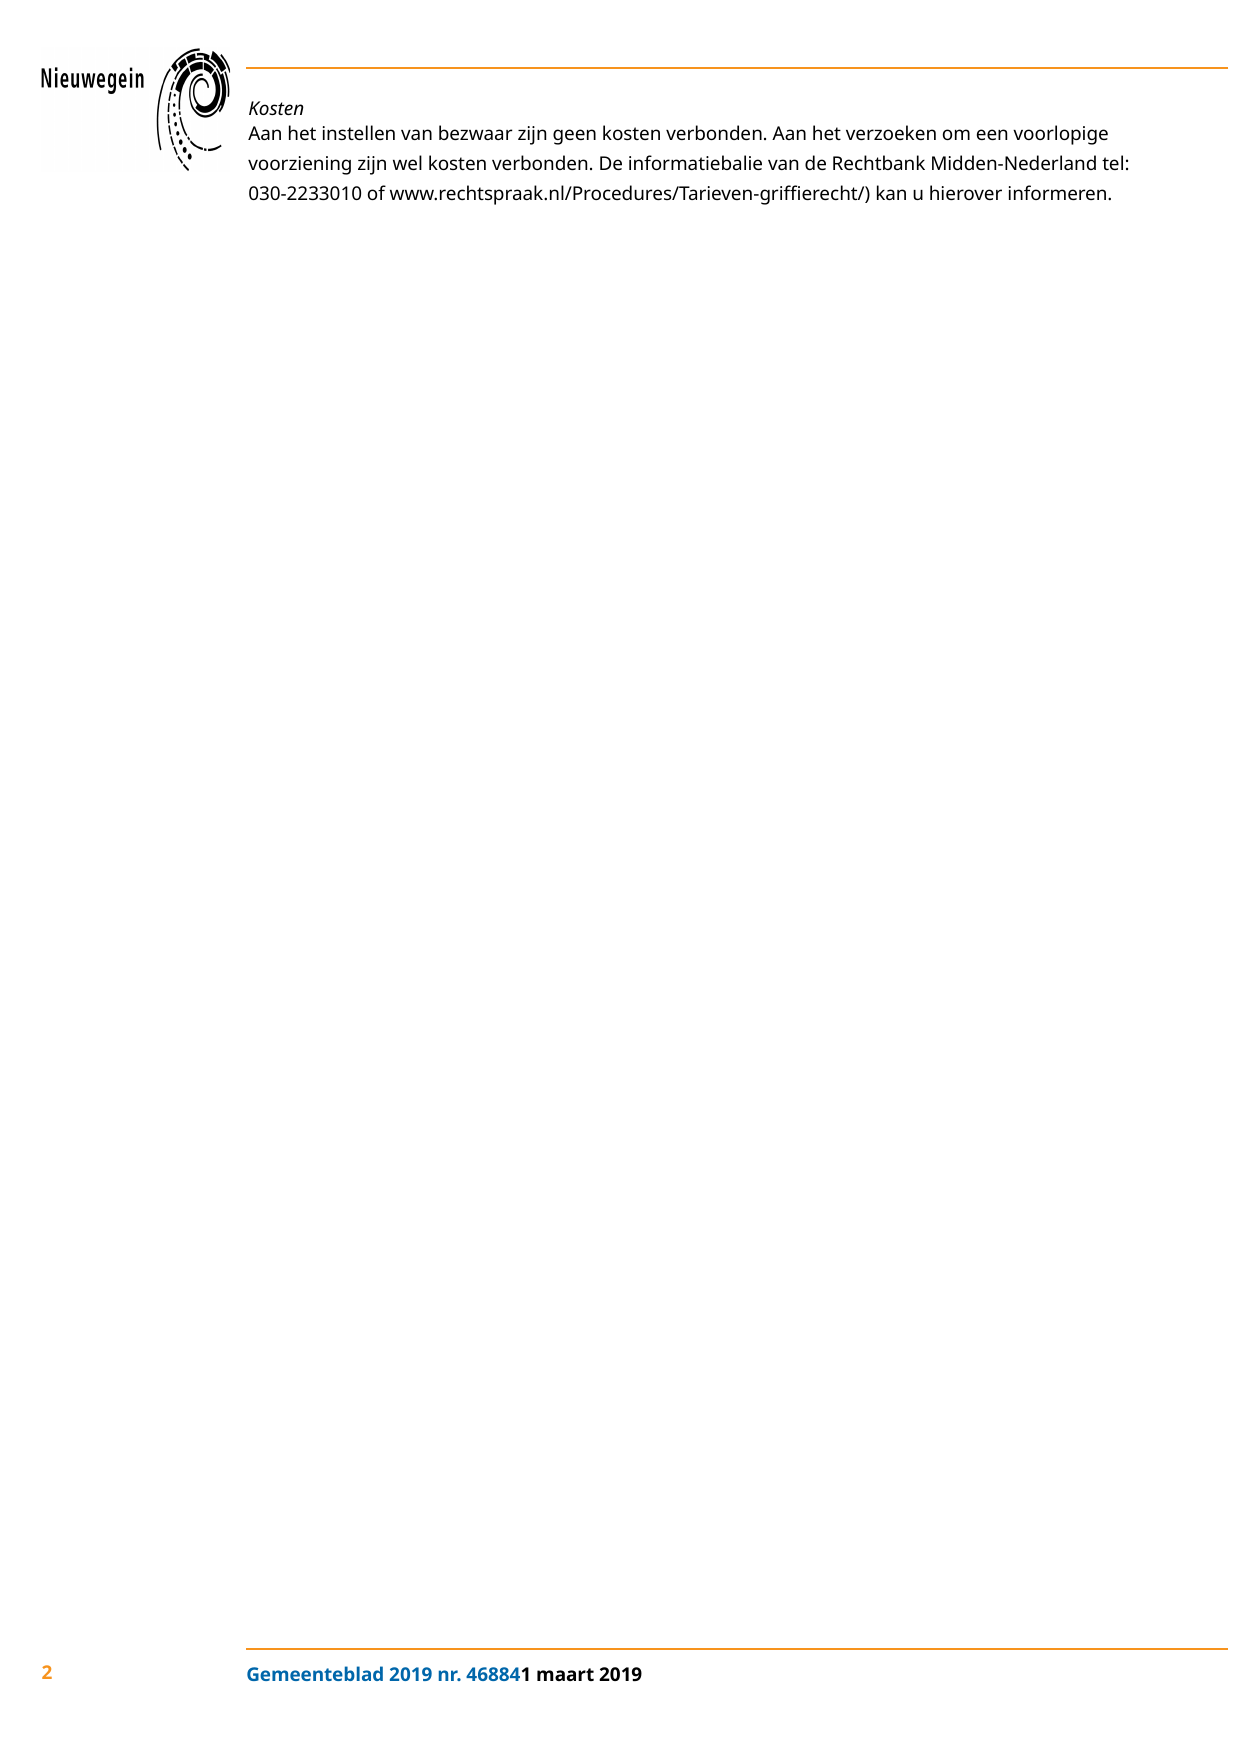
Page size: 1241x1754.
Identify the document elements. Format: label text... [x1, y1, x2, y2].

text Aan het instellen van bezwaar zijn geen kosten verbonden. Aan het verzoeken om een voorlopige voorziening zijn wel kosten verbonden. De informatiebalie van de Rechtbank Midden-Nederland tel: 030-2233010 of www.rechtspraak.nl/Procedures/Tarieven-griffierecht/) kan u hierover informeren. [248, 121, 1152, 205]
picture [41, 47, 231, 172]
text Kosten [248, 95, 1152, 121]
